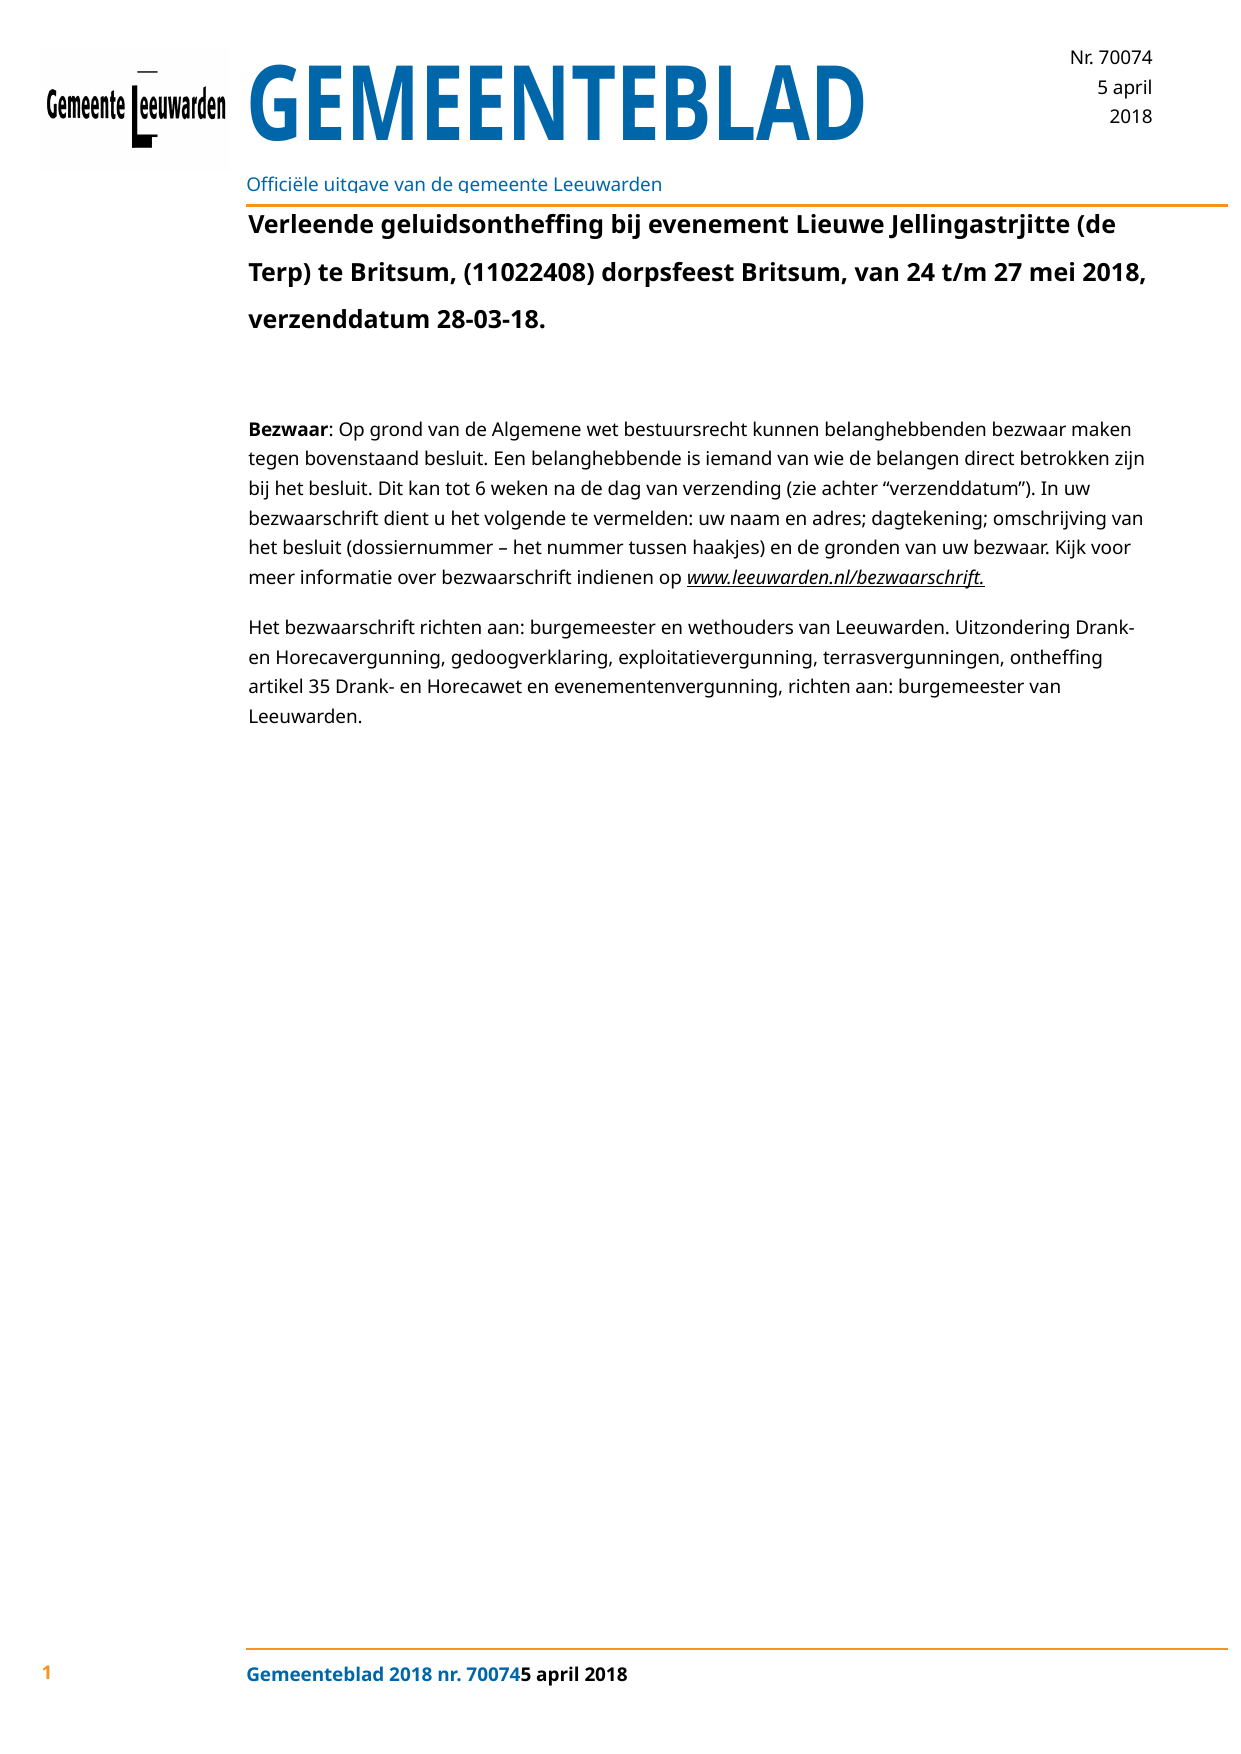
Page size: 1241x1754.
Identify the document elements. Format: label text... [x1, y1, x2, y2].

picture [41, 47, 231, 172]
text Het bezwaarschrift richten aan: burgemeester en wethouders van Leeuwarden. Uitzondering Drank- en Horecavergunning, gedoogverklaring, exploitatievergunning, terrasvergunningen, ontheffing artikel 35 Drank- en Horecawet en evenementenvergunning, richten aan: burgemeester van Leeuwarden. [248, 614, 1152, 729]
text Bezwaar: Op grond van de Algemene wet bestuursrecht kunnen belanghebbenden bezwaar maken tegen bovenstaand besluit. Een belanghebbende is iemand van wie de belangen direct betrokken zijn bij het besluit. Dit kan tot 6 weken na de dag van verzending (zie achter “verzenddatum”). In uw bezwaarschrift dient u het volgende te vermelden: uw naam en adres; dagtekening; omschrijving van het besluit (dossiernummer – het nummer tussen haakjes) en de gronden van uw bezwaar. Kijk voor meer informatie over bezwaarschrift indienen op www.leeuwarden.nl/bezwaarschrift. [248, 416, 1152, 589]
text Verleende geluidsontheffing bij evenement Lieuwe Jellingastrjitte (de Terp) te Britsum, (11022408) dorpsfeest Britsum, van 24 t/m 27 mei 2018, verzenddatum 28-03-18. [248, 207, 1152, 336]
